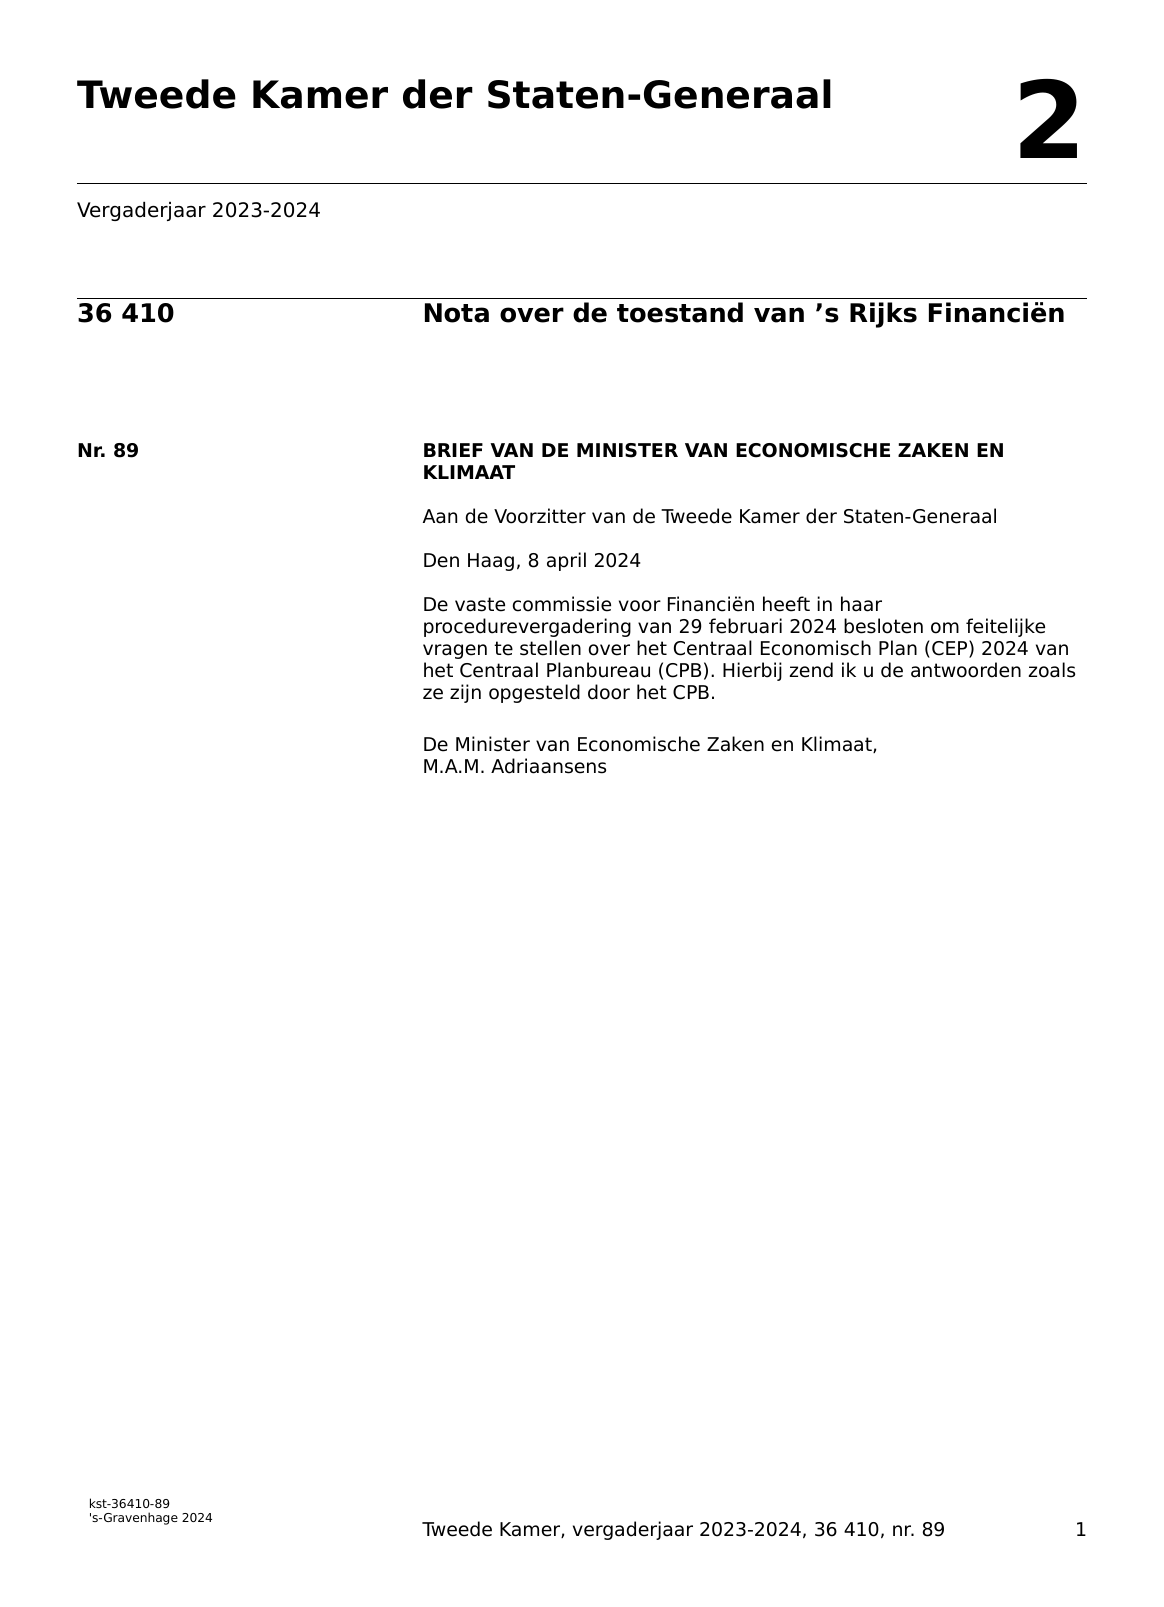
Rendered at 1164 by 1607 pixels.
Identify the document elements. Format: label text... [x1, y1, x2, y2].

table_header Tweede Kamer der Staten-Generaal [77, 59, 886, 183]
table_cell Vergaderjaar 2023-2024 [77, 184, 1087, 298]
subtitle 36 410 Nota over de toestand van ’s Rijks Financiën [77, 299, 1087, 329]
subtitle Nr. 89 BRIEF VAN DE MINISTER VAN ECONOMISCHE ZAKEN EN KLIMAAT [77, 440, 1087, 484]
text kst-36410-89 [88, 1497, 323, 1511]
text Aan de Voorzitter van de Tweede Kamer der Staten-Generaal [422, 506, 1087, 528]
text 's-Gravenhage 2024 [88, 1511, 323, 1525]
table_header 2 [886, 59, 1087, 183]
text De Minister van Economische Zaken en Klimaat, M.A.M. Adriaansens [422, 734, 1087, 778]
text De vaste commissie voor Financiën heeft in haar procedurevergadering van 29 februari 2024 besloten om feitelijke vragen te stellen over het Centraal Economisch Plan (CEP) 2024 van het Centraal Planbureau (CPB). Hierbij zend ik u de antwoorden zoals ze zijn opgesteld door het CPB. [422, 594, 1087, 704]
text Den Haag, 8 april 2024 [422, 550, 1087, 572]
